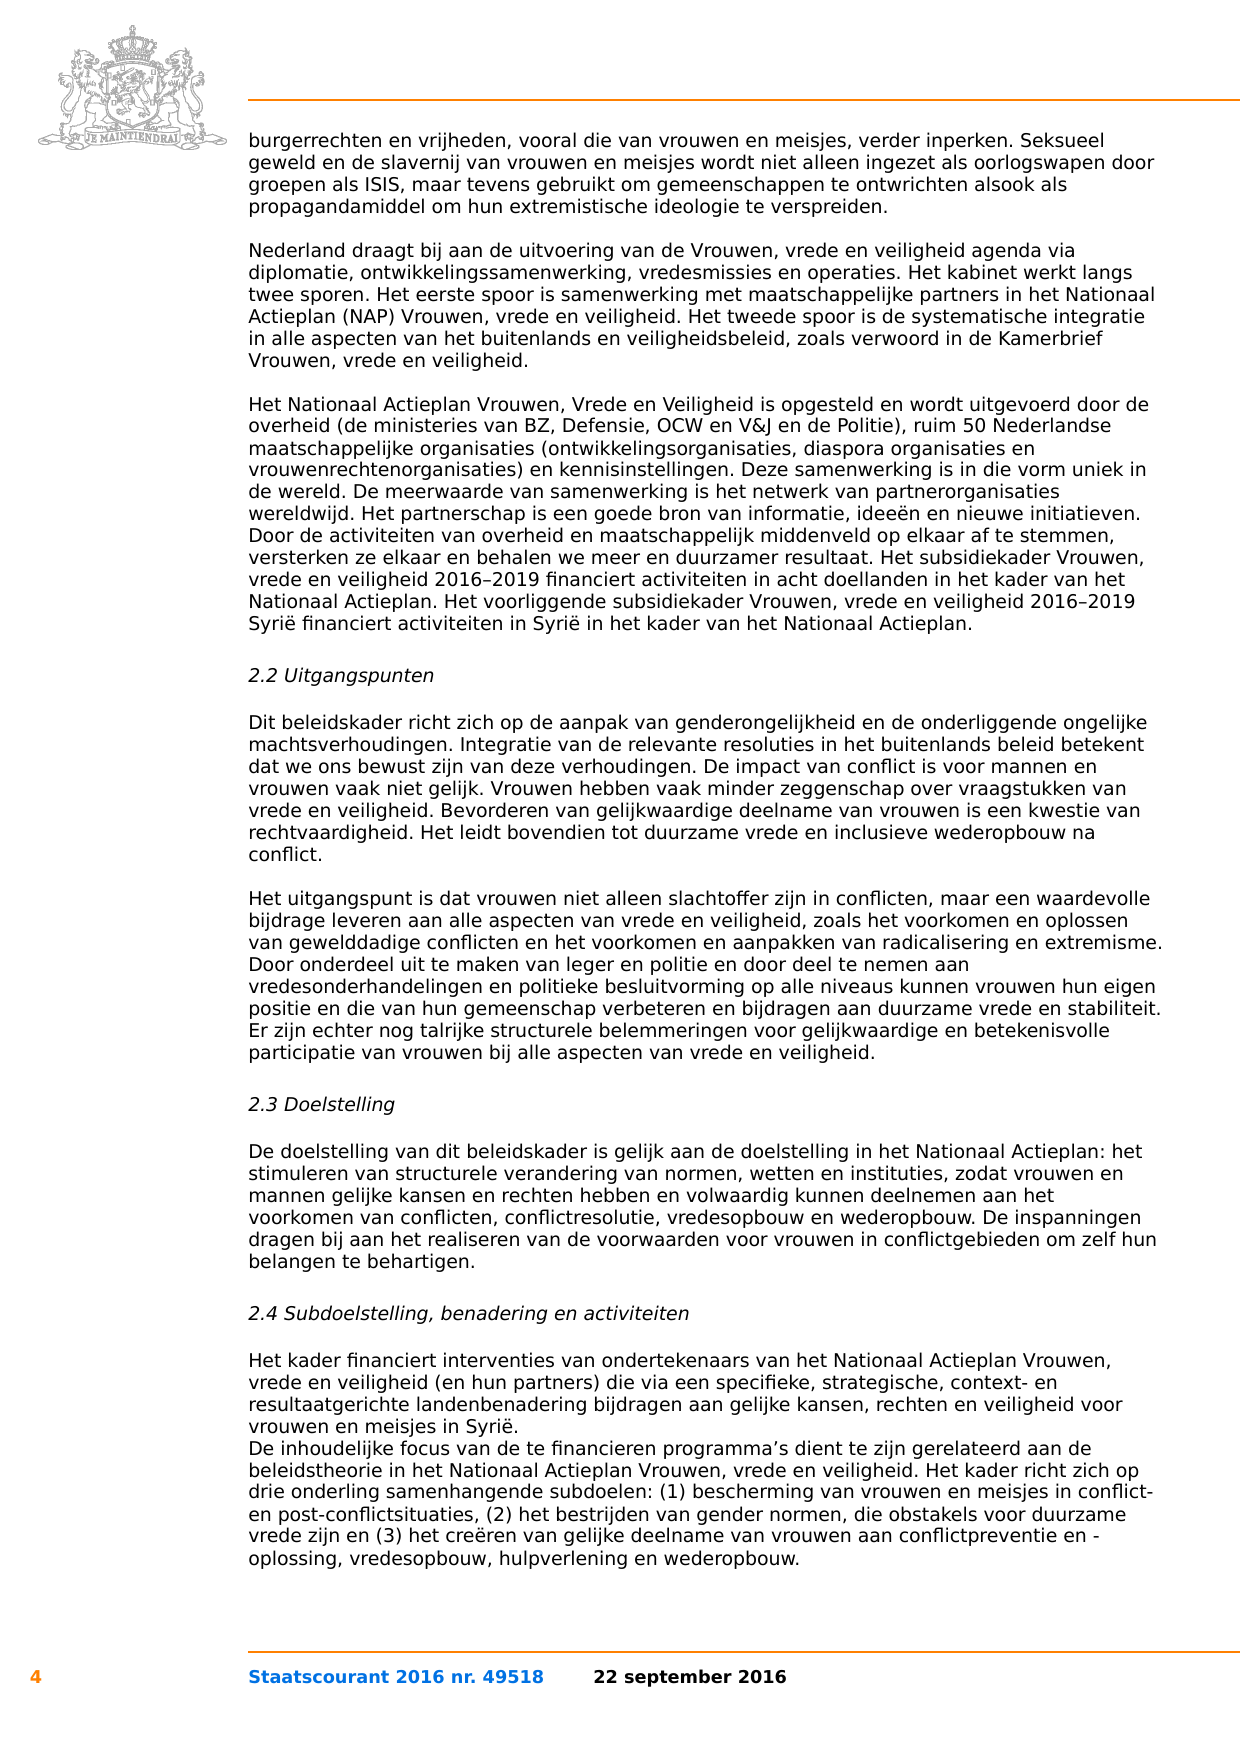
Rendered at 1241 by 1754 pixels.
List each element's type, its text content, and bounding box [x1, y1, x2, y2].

subtitle 2.4 Subdoelstelling, benadering en activiteiten [248, 1303, 1163, 1324]
text Dit beleidskader richt zich op de aanpak van genderongelijkheid en de onderliggende ongelijke machtsverhoudingen. Integratie van de relevante resoluties in het buitenlands beleid betekent dat we ons bewust zijn van deze verhoudingen. De impact van conflict is voor mannen en vrouwen vaak niet gelijk. Vrouwen hebben vaak minder zeggenschap over vraagstukken van vrede en veiligheid. Bevorderen van gelijkwaardige deelname van vrouwen is een kwestie van rechtvaardigheid. Het leidt bovendien tot duurzame vrede en inclusieve wederopbouw na conflict. [248, 712, 1163, 866]
text De doelstelling van dit beleidskader is gelijk aan de doelstelling in het Nationaal Actieplan: het stimuleren van structurele verandering van normen, wetten en instituties, zodat vrouwen en mannen gelijke kansen en rechten hebben en volwaardig kunnen deelnemen aan het voorkomen van conflicten, conflictresolutie, vredesopbouw en wederopbouw. De inspanningen dragen bij aan het realiseren van de voorwaarden voor vrouwen in conflictgebieden om zelf hun belangen te behartigen. [248, 1141, 1163, 1273]
subtitle 2.2 Uitgangspunten [248, 665, 1163, 687]
text Nederland draagt bij aan de uitvoering van de Vrouwen, vrede en veiligheid agenda via diplomatie, ontwikkelingssamenwerking, vredesmissies en operaties. Het kabinet werkt langs twee sporen. Het eerste spoor is samenwerking met maatschappelijke partners in het Nationaal Actieplan (NAP) Vrouwen, vrede en veiligheid. Het tweede spoor is de systematische integratie in alle aspecten van het buitenlands en veiligheidsbeleid, zoals verwoord in de Kamerbrief Vrouwen, vrede en veiligheid. [248, 240, 1163, 372]
text De inhoudelijke focus van de te financieren programma’s dient te zijn gerelateerd aan de beleidstheorie in het Nationaal Actieplan Vrouwen, vrede en veiligheid. Het kader richt zich op drie onderling samenhangende subdoelen: (1) bescherming van vrouwen en meisjes in conflict- en post-conflictsituaties, (2) het bestrijden van gender normen, die obstakels voor duurzame vrede zijn en (3) het creëren van gelijke deelname van vrouwen aan conflictpreventie en -oplossing, vredesopbouw, hulpverlening en wederopbouw. [248, 1437, 1163, 1569]
text Het kader financiert interventies van ondertekenaars van het Nationaal Actieplan Vrouwen, vrede en veiligheid (en hun partners) die via een specifieke, strategische, context- en resultaatgerichte landenbenadering bijdragen aan gelijke kansen, rechten en veiligheid voor vrouwen en meisjes in Syrië. [248, 1349, 1163, 1437]
text Het Nationaal Actieplan Vrouwen, Vrede en Veiligheid is opgesteld en wordt uitgevoerd door de overheid (de ministeries van BZ, Defensie, OCW en V&J en de Politie), ruim 50 Nederlandse maatschappelijke organisaties (ontwikkelingsorganisaties, diaspora organisaties en vrouwenrechtenorganisaties) en kennisinstellingen. Deze samenwerking is in die vorm uniek in de wereld. De meerwaarde van samenwerking is het netwerk van partnerorganisaties wereldwijd. Het partnerschap is een goede bron van informatie, ideeën en nieuwe initiatieven. Door de activiteiten van overheid en maatschappelijk middenveld op elkaar af te stemmen, versterken ze elkaar en behalen we meer en duurzamer resultaat. Het subsidiekader Vrouwen, vrede en veiligheid 2016–2019 financiert activiteiten in acht doellanden in het kader van het Nationaal Actieplan. Het voorliggende subsidiekader Vrouwen, vrede en veiligheid 2016–2019 Syrië financiert activiteiten in Syrië in het kader van het Nationaal Actieplan. [248, 393, 1163, 635]
text Het uitgangspunt is dat vrouwen niet alleen slachtoffer zijn in conflicten, maar een waardevolle bijdrage leveren aan alle aspecten van vrede en veiligheid, zoals het voorkomen en oplossen van gewelddadige conflicten en het voorkomen en aanpakken van radicalisering en extremisme. Door onderdeel uit te maken van leger en politie en door deel te nemen aan vredesonderhandelingen en politieke besluitvorming op alle niveaus kunnen vrouwen hun eigen positie en die van hun gemeenschap verbeteren en bijdragen aan duurzame vrede en stabiliteit. Er zijn echter nog talrijke structurele belemmeringen voor gelijkwaardige en betekenisvolle participatie van vrouwen bij alle aspecten van vrede en veiligheid. [248, 888, 1163, 1064]
picture [38, 25, 227, 150]
subtitle 2.3 Doelstelling [248, 1094, 1163, 1116]
text burgerrechten en vrijheden, vooral die van vrouwen en meisjes, verder inperken. Seksueel geweld en de slavernij van vrouwen en meisjes wordt niet alleen ingezet als oorlogswapen door groepen als ISIS, maar tevens gebruikt om gemeenschappen te ontwrichten alsook als propagandamiddel om hun extremistische ideologie te verspreiden. [248, 130, 1163, 218]
